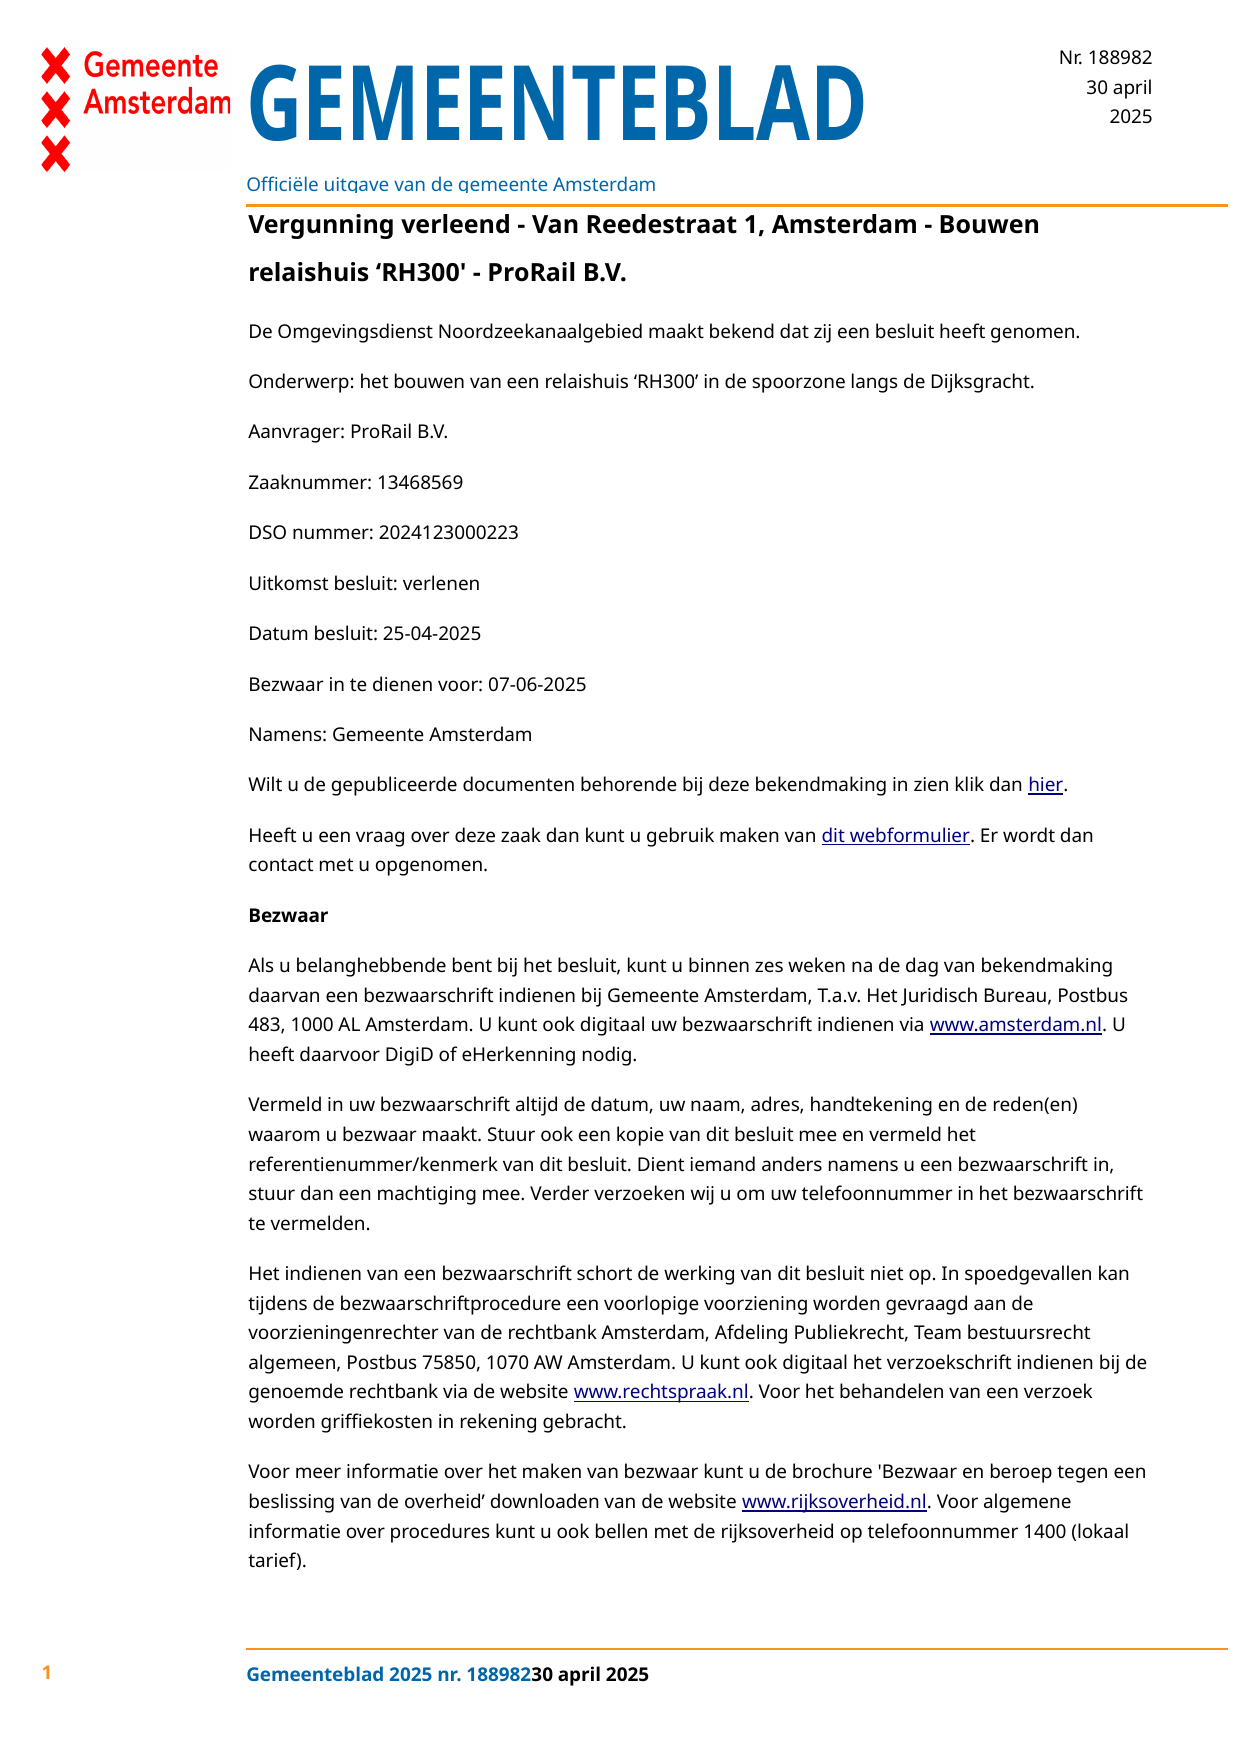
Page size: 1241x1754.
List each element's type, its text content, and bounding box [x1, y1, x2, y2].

text DSO nummer: 2024123000223 [248, 519, 1152, 545]
text Zaaknummer: 13468569 [248, 469, 1152, 495]
text Als u belanghebbende bent bij het besluit, kunt u binnen zes weken na de dag van bekendmaking daarvan een bezwaarschrift indienen bij Gemeente Amsterdam, T.a.v. Het Juridisch Bureau, Postbus 483, 1000 AL Amsterdam. U kunt ook digitaal uw bezwaarschrift indienen via www.amsterdam.nl. U heeft daarvoor DigiD of eHerkenning nodig. [248, 952, 1152, 1067]
text Aanvrager: ProRail B.V. [248, 419, 1152, 444]
text Bezwaar in te dienen voor: 07-06-2025 [248, 671, 1152, 697]
text Het indienen van een bezwaarschrift schort de werking van dit besluit niet op. In spoedgevallen kan tijdens de bezwaarschriftprocedure een voorlopige voorziening worden gevraagd aan de voorzieningenrechter van de rechtbank Amsterdam, Afdeling Publiekrecht, Team bestuursrecht algemeen, Postbus 75850, 1070 AW Amsterdam. U kunt ook digitaal het verzoekschrift indienen bij de genoemde rechtbank via de website www.rechtspraak.nl. Voor het behandelen van een verzoek worden griffiekosten in rekening gebracht. [248, 1260, 1152, 1434]
text Datum besluit: 25-04-2025 [248, 620, 1152, 646]
text De Omgevingsdienst Noordzeekanaalgebied maakt bekend dat zij een besluit heeft genomen. [248, 318, 1152, 344]
text Onderwerp: het bouwen van een relaishuis ‘RH300’ in de spoorzone langs de Dijksgracht. [248, 368, 1152, 394]
text Vergunning verleend - Van Reedestraat 1, Amsterdam - Bouwen relaishuis ‘RH300' - ProRail B.V. [248, 207, 1152, 288]
text Bezwaar [248, 902, 1152, 928]
text Namens: Gemeente Amsterdam [248, 721, 1152, 747]
text Heeft u een vraag over deze zaak dan kunt u gebruik maken van dit webformulier. Er wordt dan contact met u opgenomen. [248, 822, 1152, 877]
text Vermeld in uw bezwaarschrift altijd de datum, uw naam, adres, handtekening en de reden(en) waarom u bezwaar maakt. Stuur ook een kopie van dit besluit mee en vermeld het referentienummer/kenmerk van dit besluit. Dient iemand anders namens u een bezwaarschrift in, stuur dan een machtiging mee. Verder verzoeken wij u om uw telefoonnummer in het bezwaarschrift te vermelden. [248, 1092, 1152, 1236]
picture [41, 47, 231, 172]
text Voor meer informatie over het maken van bezwaar kunt u de brochure 'Bezwaar en beroep tegen een beslissing van de overheid’ downloaden van de website www.rijksoverheid.nl. Voor algemene informatie over procedures kunt u ook bellen met de rijksoverheid op telefoonnummer 1400 (lokaal tarief). [248, 1459, 1152, 1573]
text Wilt u de gepubliceerde documenten behorende bij deze bekendmaking in zien klik dan hier. [248, 772, 1152, 797]
text Uitkomst besluit: verlenen [248, 570, 1152, 596]
